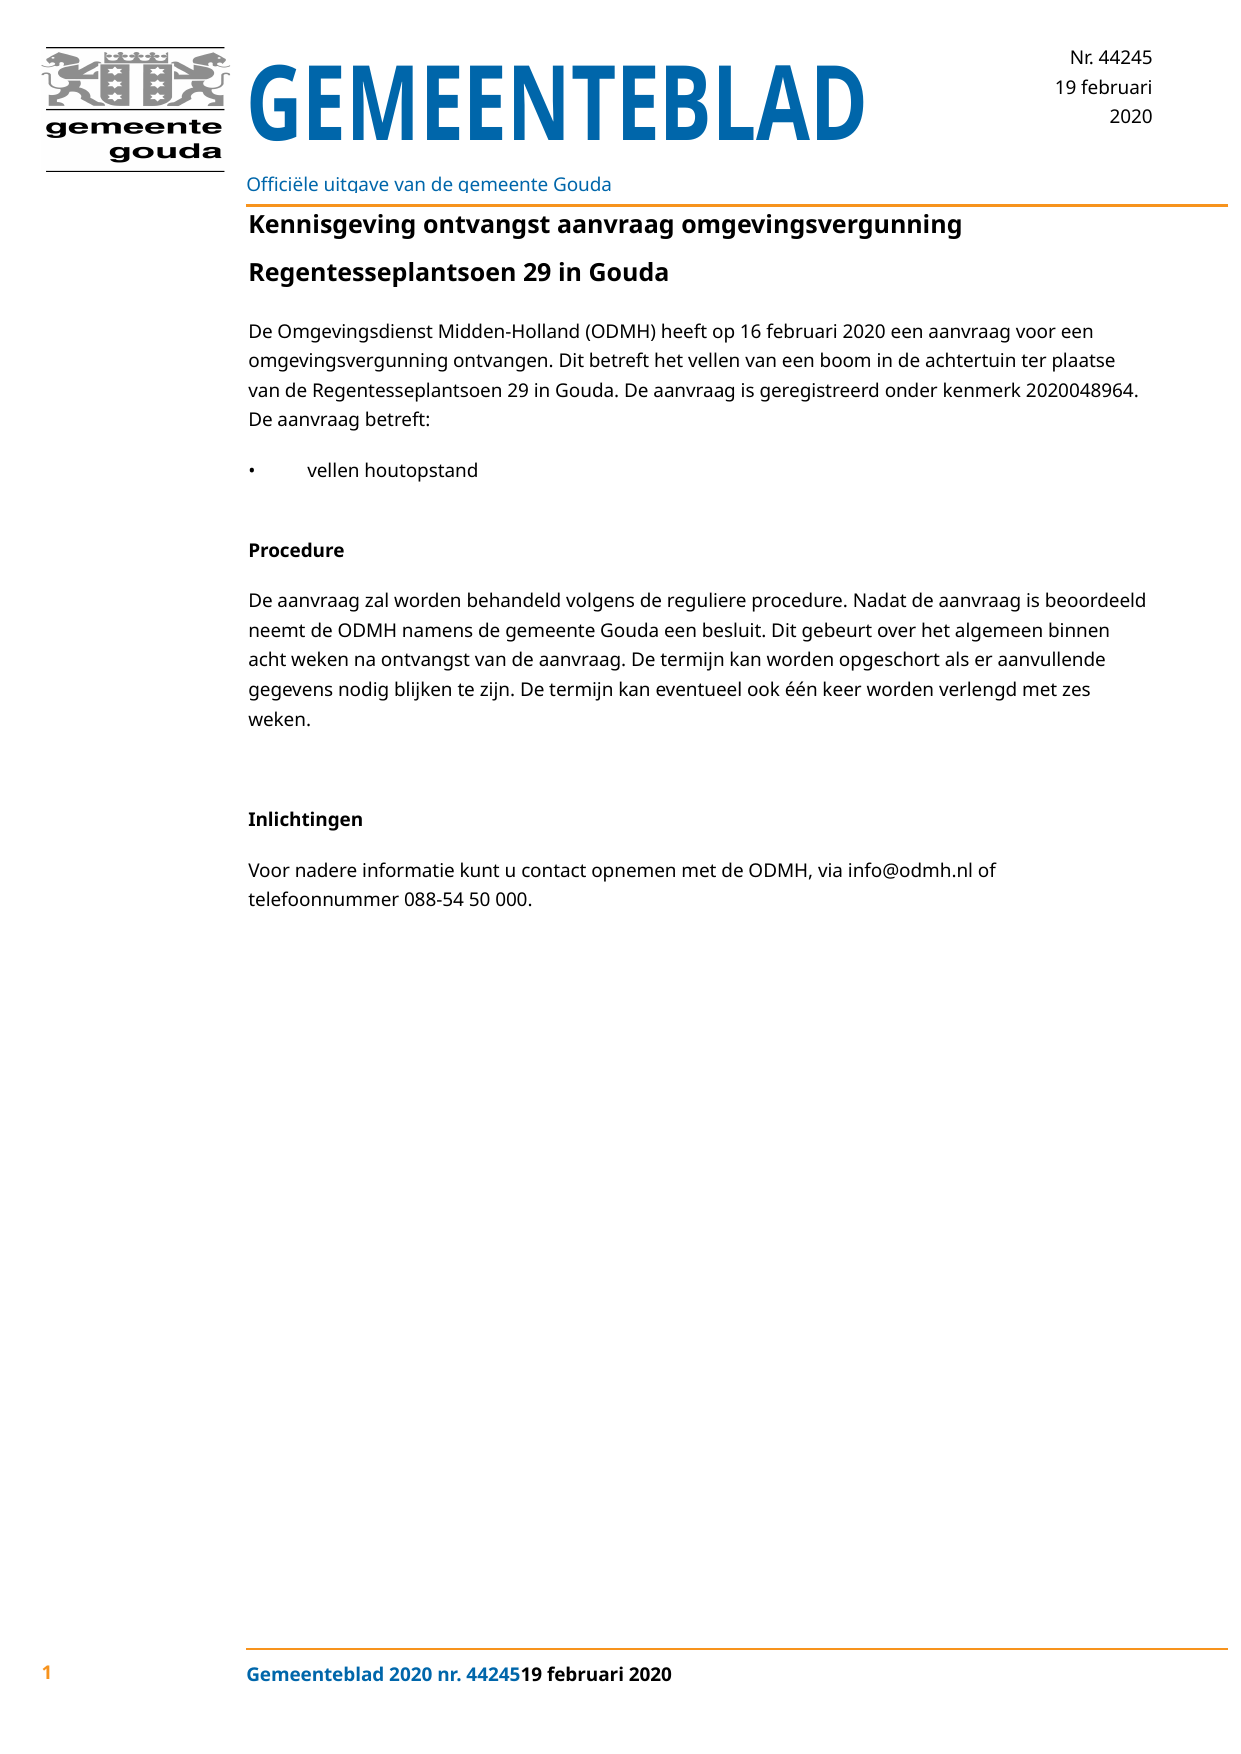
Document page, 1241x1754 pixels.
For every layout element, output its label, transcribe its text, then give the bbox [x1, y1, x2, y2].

text De Omgevingsdienst Midden-Holland (ODMH) heeft op 16 februari 2020 een aanvraag voor een omgevingsvergunning ontvangen. Dit betreft het vellen van een boom in de achtertuin ter plaatse van de Regentesseplantsoen 29 in Gouda. De aanvraag is geregistreerd onder kenmerk 2020048964. De aanvraag betreft: [248, 318, 1152, 432]
text Voor nadere informatie kunt u contact opnemen met de ODMH, via info@odmh.nl of telefoonnummer 088-54 50 000. [248, 857, 1152, 912]
text Kennisgeving ontvangst aanvraag omgevingsvergunning Regentesseplantsoen 29 in Gouda [248, 207, 1152, 288]
picture [41, 47, 231, 172]
list vellen houtopstand [248, 457, 1152, 483]
text De aanvraag zal worden behandeld volgens de reguliere procedure. Nadat de aanvraag is beoordeeld neemt de ODMH namens de gemeente Gouda een besluit. Dit gebeurt over het algemeen binnen acht weken na ontvangst van de aanvraag. De termijn kan worden opgeschort als er aanvullende gegevens nodig blijken te zijn. De termijn kan eventueel ook één keer worden verlengd met zes weken. [248, 587, 1152, 732]
text Procedure [248, 537, 1152, 563]
text Inlichtingen [248, 807, 1152, 832]
